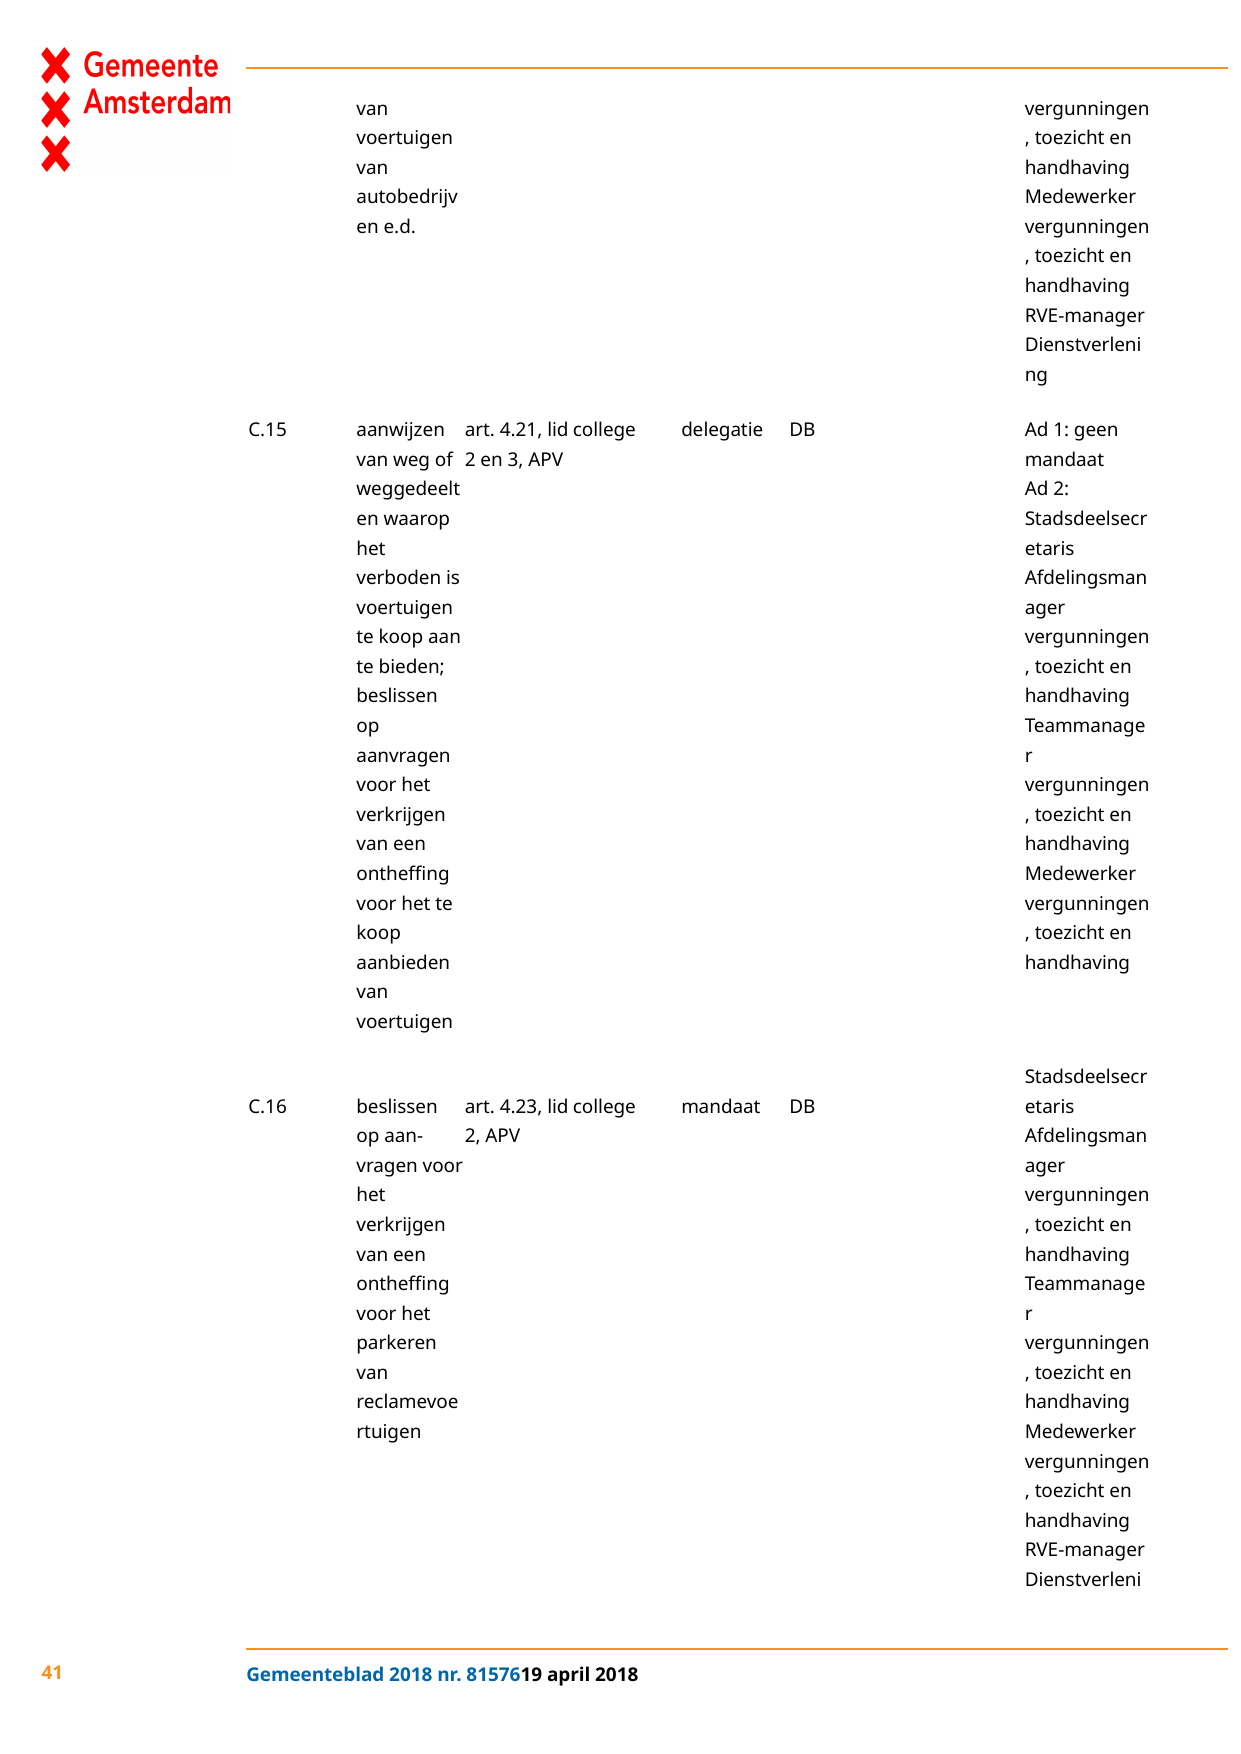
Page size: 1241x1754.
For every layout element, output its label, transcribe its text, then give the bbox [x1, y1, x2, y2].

table_cell aanwijzen van weg of weggedeelten waarop het verboden is voertuigen te koop aan te bieden; beslissen op aanvragen voor het verkrijgen van een ontheffing voor het te koop aanbieden van voertuigen [356, 387, 464, 1063]
table_cell mandaat [681, 1063, 789, 1592]
table_cell [898, 95, 1024, 387]
table_cell DB [789, 1063, 897, 1592]
table_cell DB [789, 387, 897, 1063]
table_cell art. 4.21, lid 2 en 3, APV [465, 387, 573, 1063]
table_cell college [573, 387, 681, 1063]
table_cell art. 4.23, lid 2, APV [465, 1063, 573, 1592]
table_cell [789, 95, 897, 387]
table_cell [465, 95, 573, 387]
table_cell [573, 95, 681, 387]
table_cell [898, 387, 1024, 1063]
table_cell [681, 95, 789, 387]
table_cell delegatie [681, 387, 789, 1063]
picture [41, 47, 231, 172]
table_cell Ad 1: geen mandaat Ad 2: Stadsdeelsecretaris Afdelingsmanager vergunningen, toezicht en handhaving Teammanager vergunningen, toezicht en handhaving Medewerker vergunningen, toezicht en handhaving [1025, 387, 1152, 1063]
table_cell [248, 95, 356, 387]
table_cell van voertuigen van autobedrijven e.d. [356, 95, 464, 387]
table_cell C.16 [248, 1063, 356, 1592]
table_cell college [573, 1063, 681, 1592]
table_cell Stadsdeelsecretaris Afdelingsmanager vergunningen, toezicht en handhaving Teammanager vergunningen, toezicht en handhaving Medewerker vergunningen, toezicht en handhaving RVE-manager Dienstverleni [1025, 1063, 1152, 1592]
table_cell C.15 [248, 387, 356, 1063]
table_cell [898, 1063, 1024, 1592]
table_cell beslissen op aan-vragen voor het verkrijgen van een ontheffing voor het parkeren van reclamevoertuigen [356, 1063, 464, 1592]
table_cell vergunningen, toezicht en handhaving Medewerker vergunningen, toezicht en handhaving RVE-manager Dienstverlening [1025, 95, 1152, 387]
